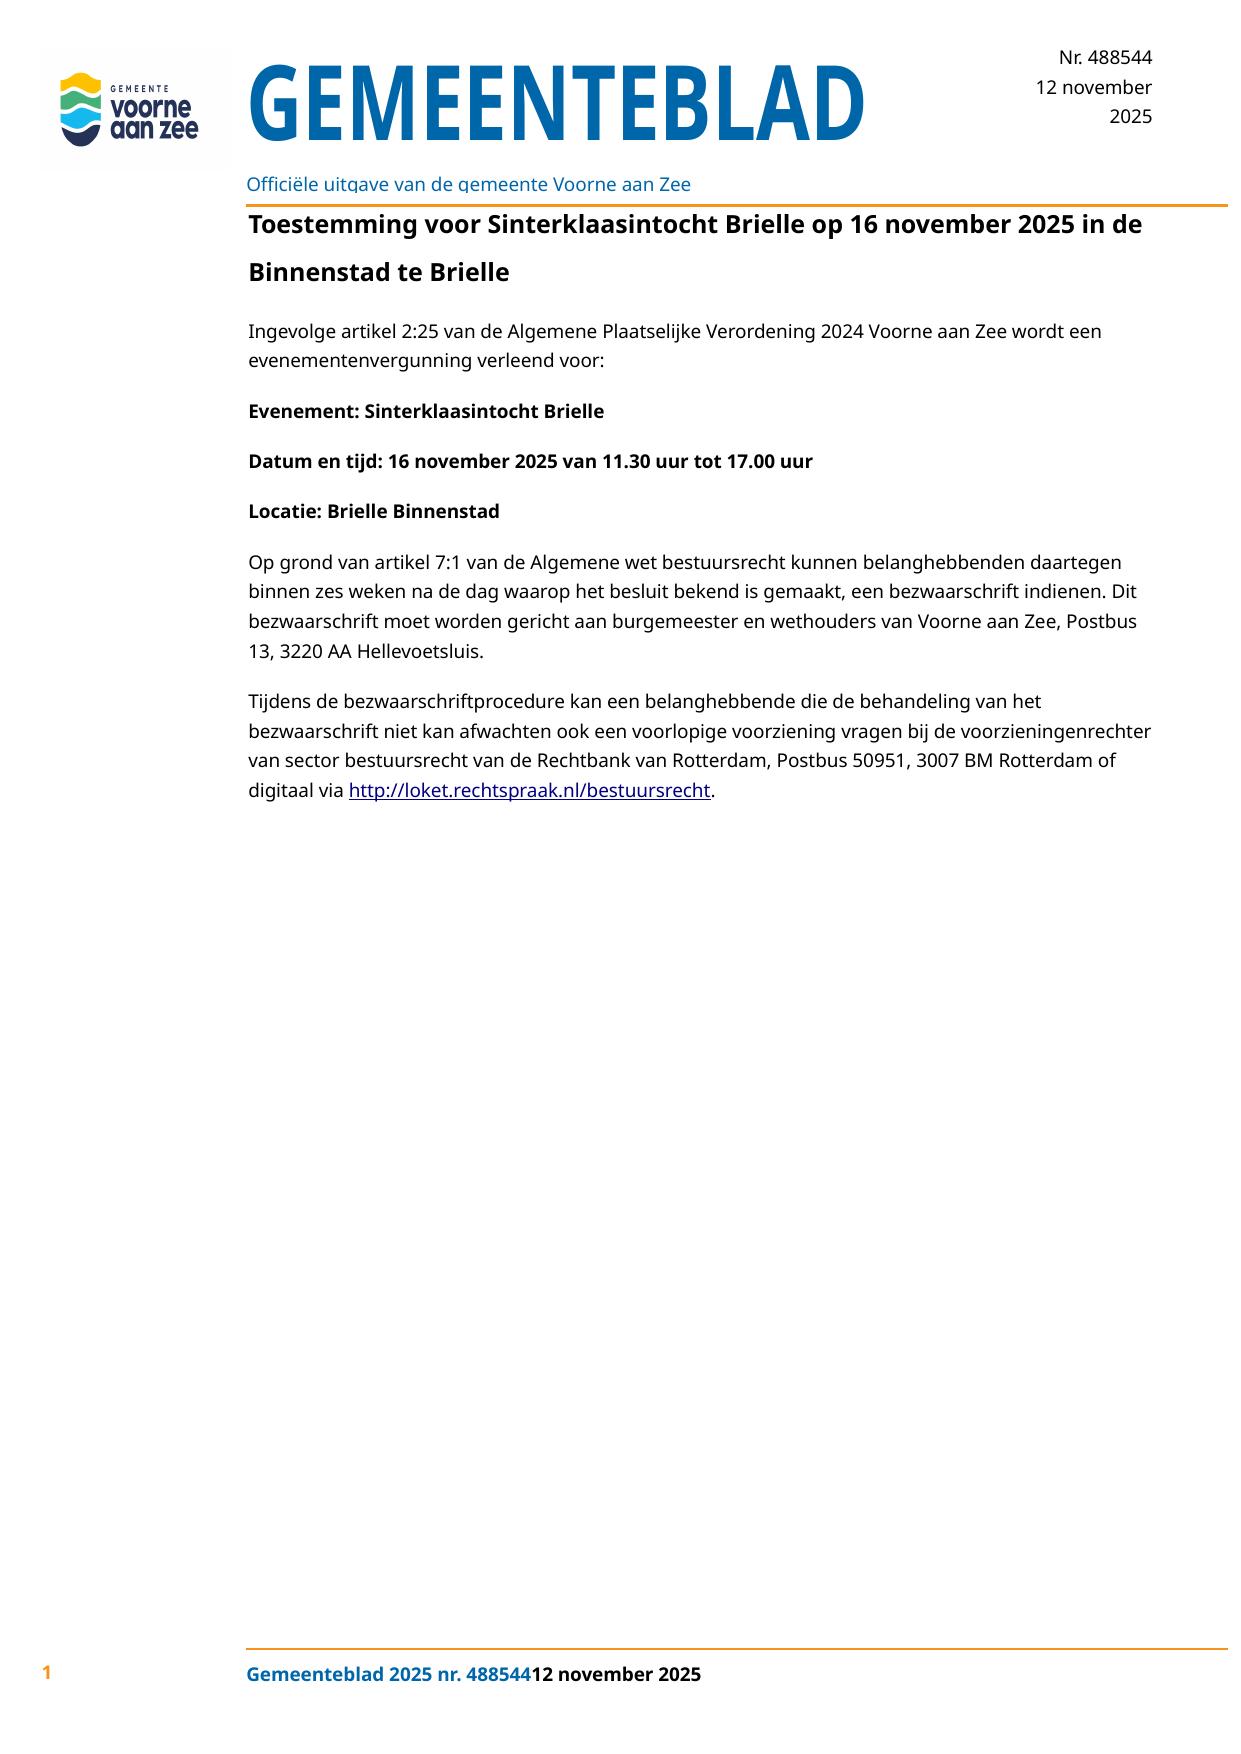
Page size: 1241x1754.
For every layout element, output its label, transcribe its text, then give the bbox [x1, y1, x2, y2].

text Locatie: Brielle Binnenstad [248, 499, 1152, 524]
text Evenement: Sinterklaasintocht Brielle [248, 398, 1152, 424]
text Toestemming voor Sinterklaasintocht Brielle op 16 november 2025 in de Binnenstad te Brielle [248, 207, 1152, 288]
text Tijdens de bezwaarschriftprocedure kan een belanghebbende die de behandeling van het bezwaarschrift niet kan afwachten ook een voorlopige voorziening vragen bij de voorzieningenrechter van sector bestuursrecht van de Rechtbank van Rotterdam, Postbus 50951, 3007 BM Rotterdam of digitaal via http://loket.rechtspraak.nl/bestuursrecht. [248, 688, 1152, 803]
text Ingevolge artikel 2:25 van de Algemene Plaatselijke Verordening 2024 Voorne aan Zee wordt een evenementenvergunning verleend voor: [248, 318, 1152, 373]
text Datum en tijd: 16 november 2025 van 11.30 uur tot 17.00 uur [248, 448, 1152, 474]
picture [41, 47, 231, 172]
text Op grond van artikel 7:1 van de Algemene wet bestuursrecht kunnen belanghebbenden daartegen binnen zes weken na de dag waarop het besluit bekend is gemaakt, een bezwaarschrift indienen. Dit bezwaarschrift moet worden gericht aan burgemeester en wethouders van Voorne aan Zee, Postbus 13, 3220 AA Hellevoetsluis. [248, 549, 1152, 664]
